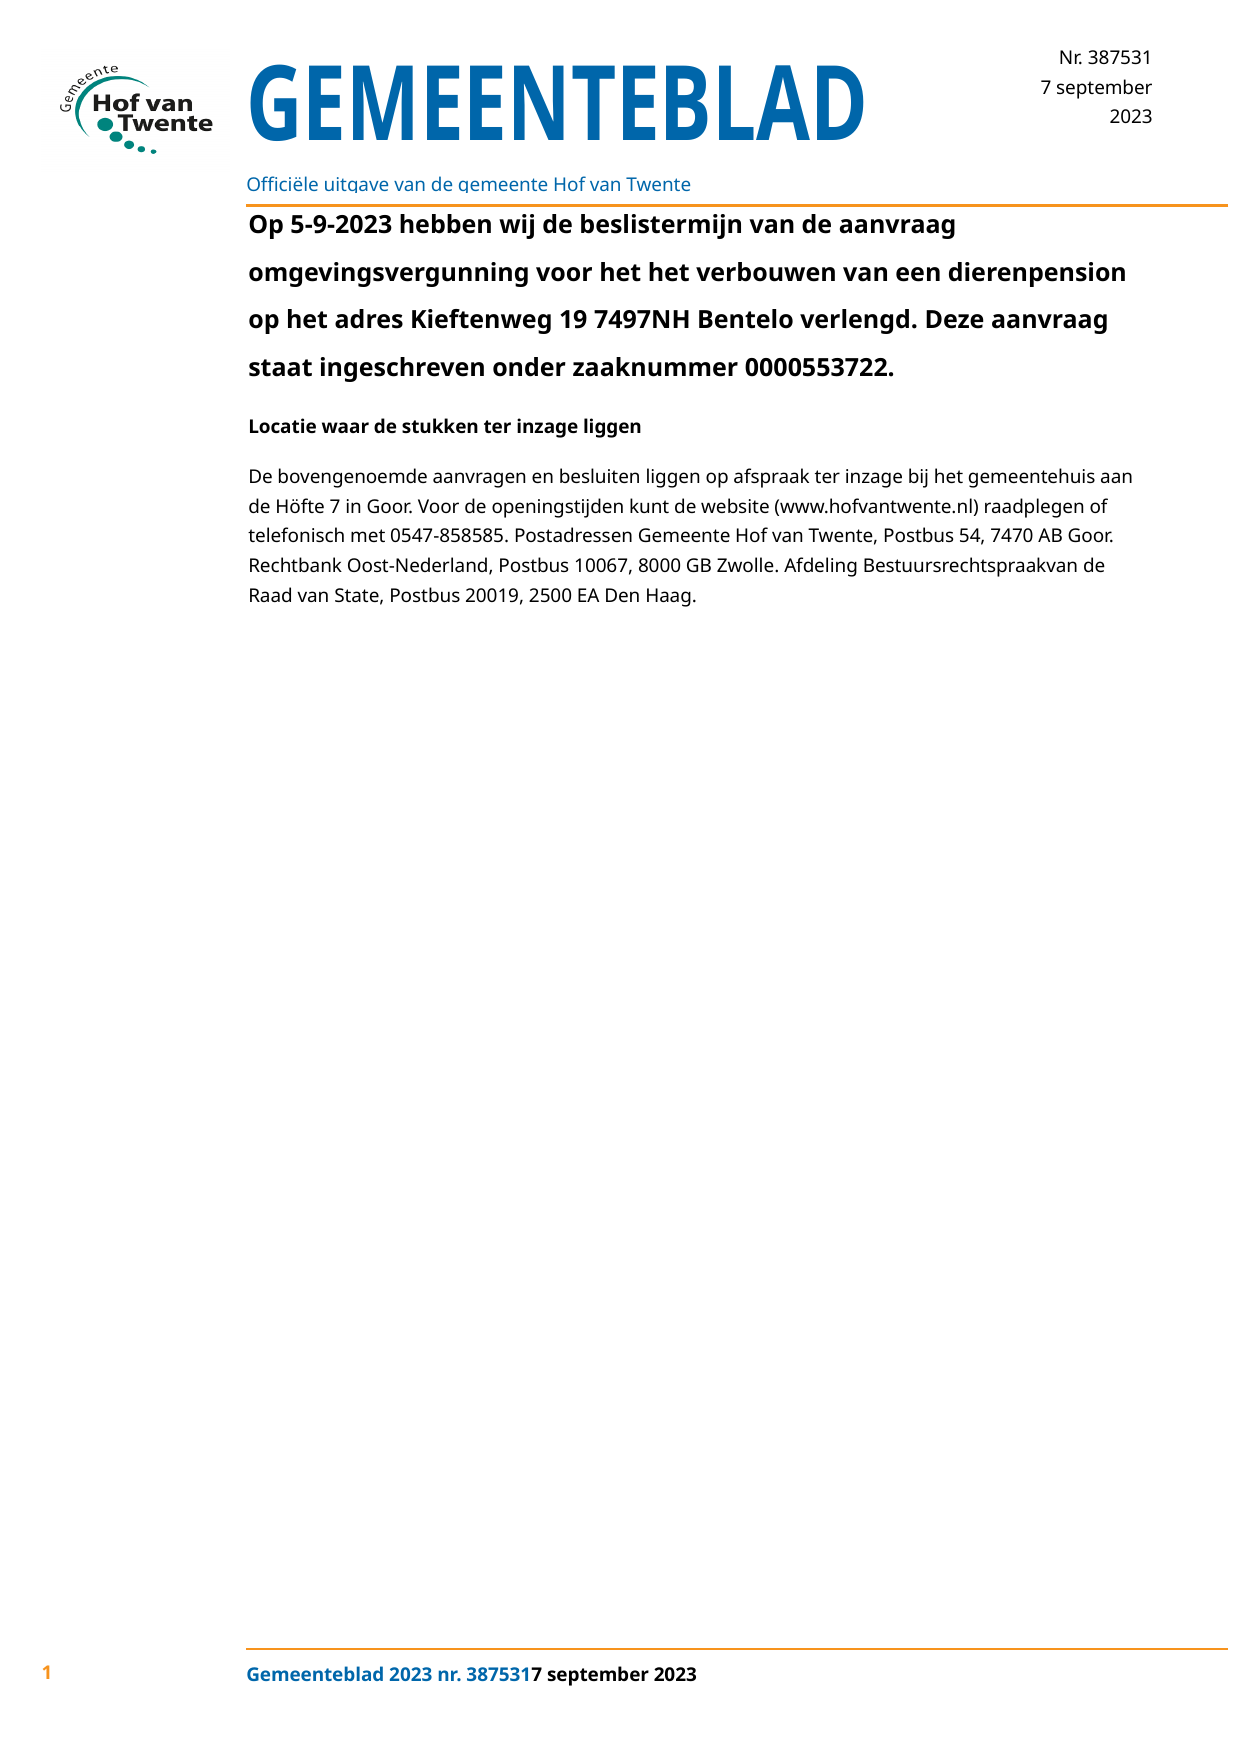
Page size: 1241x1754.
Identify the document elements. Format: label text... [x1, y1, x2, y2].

picture [41, 47, 231, 172]
text Op 5-9-2023 hebben wij de beslistermijn van de aanvraag omgevingsvergunning voor het het verbouwen van een dierenpension op het adres Kieftenweg 19 7497NH Bentelo verlengd. Deze aanvraag staat ingeschreven onder zaaknummer 0000553722. [248, 207, 1152, 384]
text De bovengenoemde aanvragen en besluiten liggen op afspraak ter inzage bij het gemeentehuis aan de Höfte 7 in Goor. Voor de openingstijden kunt de website (www.hofvantwente.nl) raadplegen of telefonisch met 0547-858585. Postadressen Gemeente Hof van Twente, Postbus 54, 7470 AB Goor. Rechtbank Oost-Nederland, Postbus 10067, 8000 GB Zwolle. Afdeling Bestuursrechtspraakvan de Raad van State, Postbus 20019, 2500 EA Den Haag. [248, 463, 1152, 608]
text Locatie waar de stukken ter inzage liggen [248, 413, 1152, 439]
